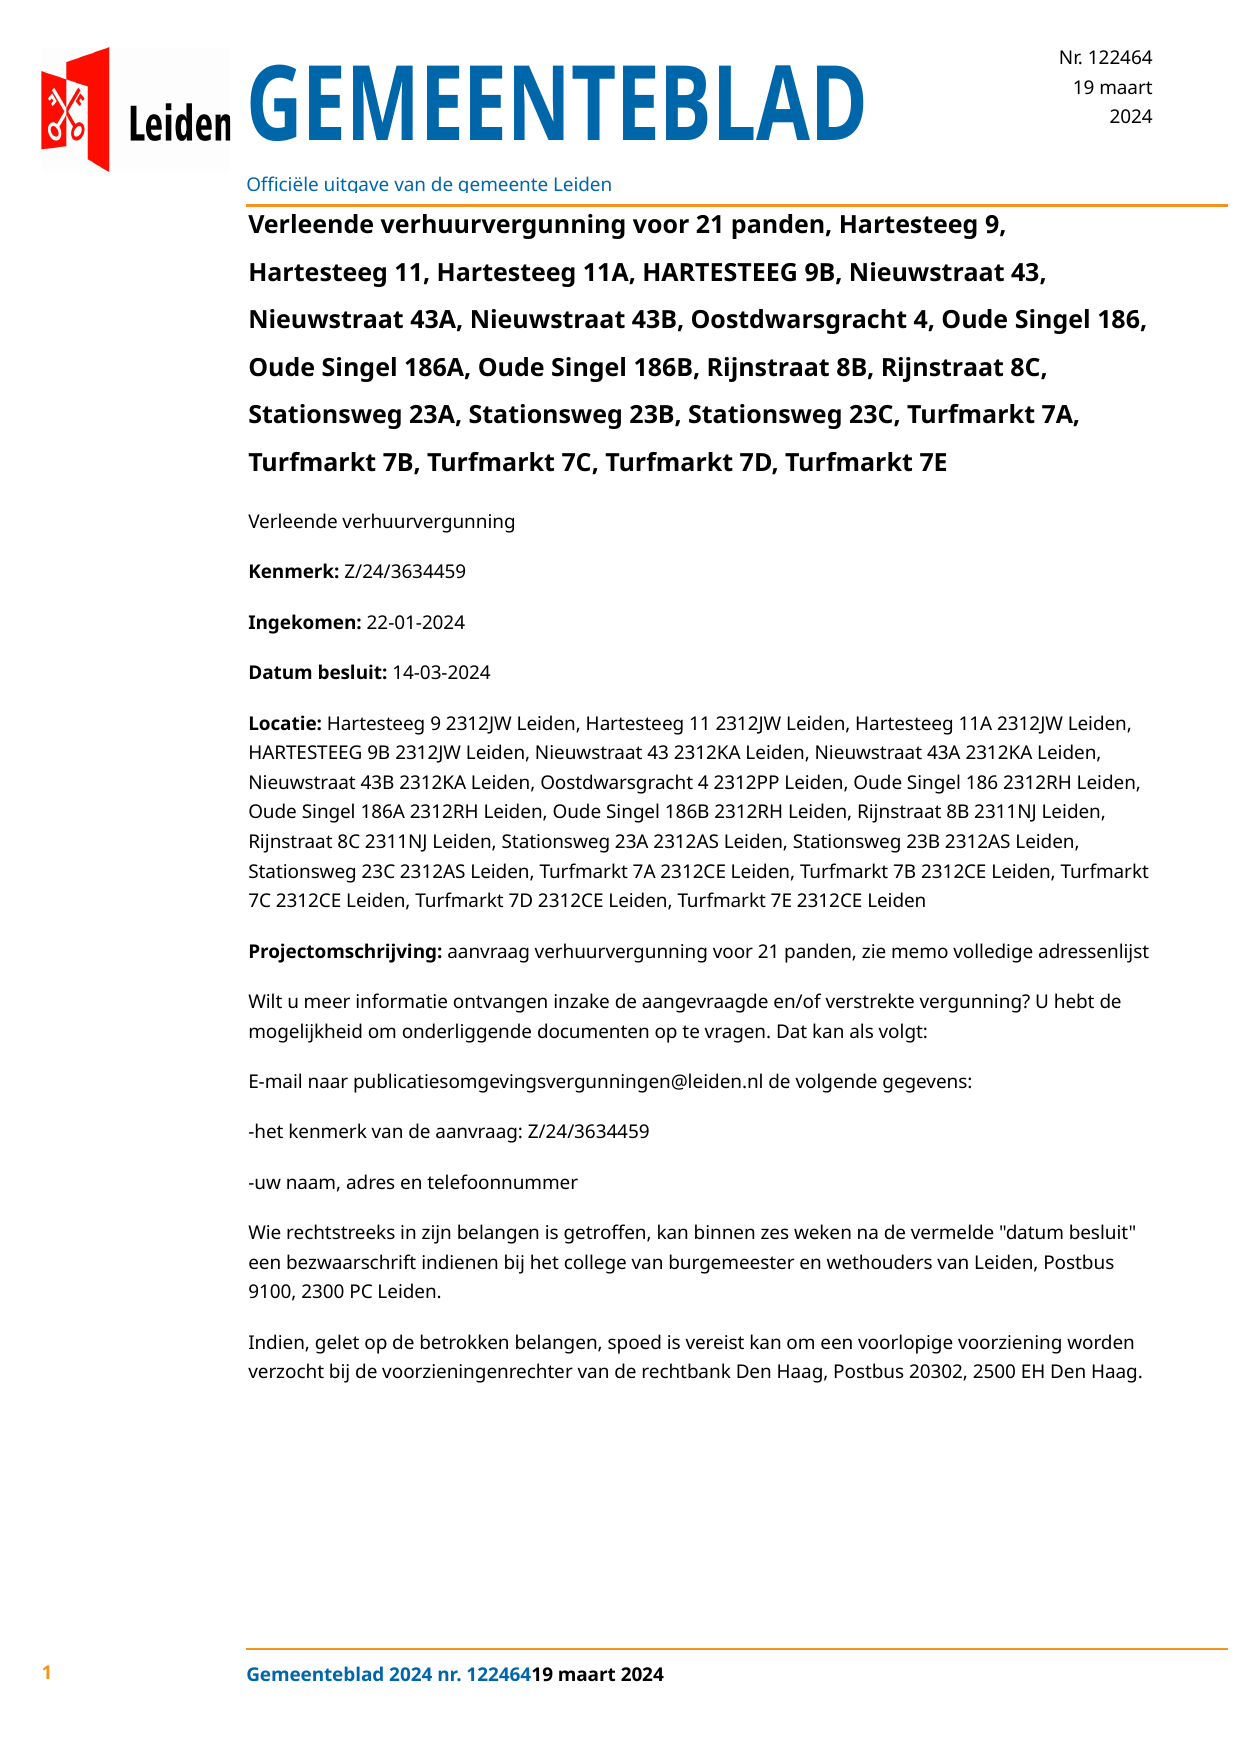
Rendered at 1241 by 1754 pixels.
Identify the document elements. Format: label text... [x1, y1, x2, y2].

text -het kenmerk van de aanvraag: Z/24/3634459 [248, 1119, 1152, 1144]
text -uw naam, adres en telefoonnummer [248, 1169, 1152, 1195]
text Verleende verhuurvergunning [248, 508, 1152, 534]
text Wilt u meer informatie ontvangen inzake de aangevraagde en/of verstrekte vergunning? U hebt de mogelijkheid om onderliggende documenten op te vragen. Dat kan als volgt: [248, 988, 1152, 1044]
text Projectomschrijving: aanvraag verhuurvergunning voor 21 panden, zie memo volledige adressenlijst [248, 938, 1152, 964]
text Indien, gelet op de betrokken belangen, spoed is vereist kan om een voorlopige voorziening worden verzocht bij de voorzieningenrechter van de rechtbank Den Haag, Postbus 20302, 2500 EH Den Haag. [248, 1329, 1152, 1384]
picture [41, 47, 231, 172]
text Wie rechtstreeks in zijn belangen is getroffen, kan binnen zes weken na de vermelde "datum besluit" een bezwaarschrift indienen bij het college van burgemeester en wethouders van Leiden, Postbus 9100, 2300 PC Leiden. [248, 1219, 1152, 1304]
text E-mail naar publicatiesomgevingsvergunningen@leiden.nl de volgende gegevens: [248, 1068, 1152, 1094]
text Verleende verhuurvergunning voor 21 panden, Hartesteeg 9, Hartesteeg 11, Hartesteeg 11A, HARTESTEEG 9B, Nieuwstraat 43, Nieuwstraat 43A, Nieuwstraat 43B, Oostdwarsgracht 4, Oude Singel 186, Oude Singel 186A, Oude Singel 186B, Rijnstraat 8B, Rijnstraat 8C, Stationsweg 23A, Stationsweg 23B, Stationsweg 23C, Turfmarkt 7A, Turfmarkt 7B, Turfmarkt 7C, Turfmarkt 7D, Turfmarkt 7E [248, 207, 1152, 479]
text Ingekomen: 22-01-2024 [248, 609, 1152, 635]
text Locatie: Hartesteeg 9 2312JW Leiden, Hartesteeg 11 2312JW Leiden, Hartesteeg 11A 2312JW Leiden, HARTESTEEG 9B 2312JW Leiden, Nieuwstraat 43 2312KA Leiden, Nieuwstraat 43A 2312KA Leiden, Nieuwstraat 43B 2312KA Leiden, Oostdwarsgracht 4 2312PP Leiden, Oude Singel 186 2312RH Leiden, Oude Singel 186A 2312RH Leiden, Oude Singel 186B 2312RH Leiden, Rijnstraat 8B 2311NJ Leiden, Rijnstraat 8C 2311NJ Leiden, Stationsweg 23A 2312AS Leiden, Stationsweg 23B 2312AS Leiden, Stationsweg 23C 2312AS Leiden, Turfmarkt 7A 2312CE Leiden, Turfmarkt 7B 2312CE Leiden, Turfmarkt 7C 2312CE Leiden, Turfmarkt 7D 2312CE Leiden, Turfmarkt 7E 2312CE Leiden [248, 710, 1152, 913]
text Kenmerk: Z/24/3634459 [248, 559, 1152, 584]
text Datum besluit: 14-03-2024 [248, 659, 1152, 685]
